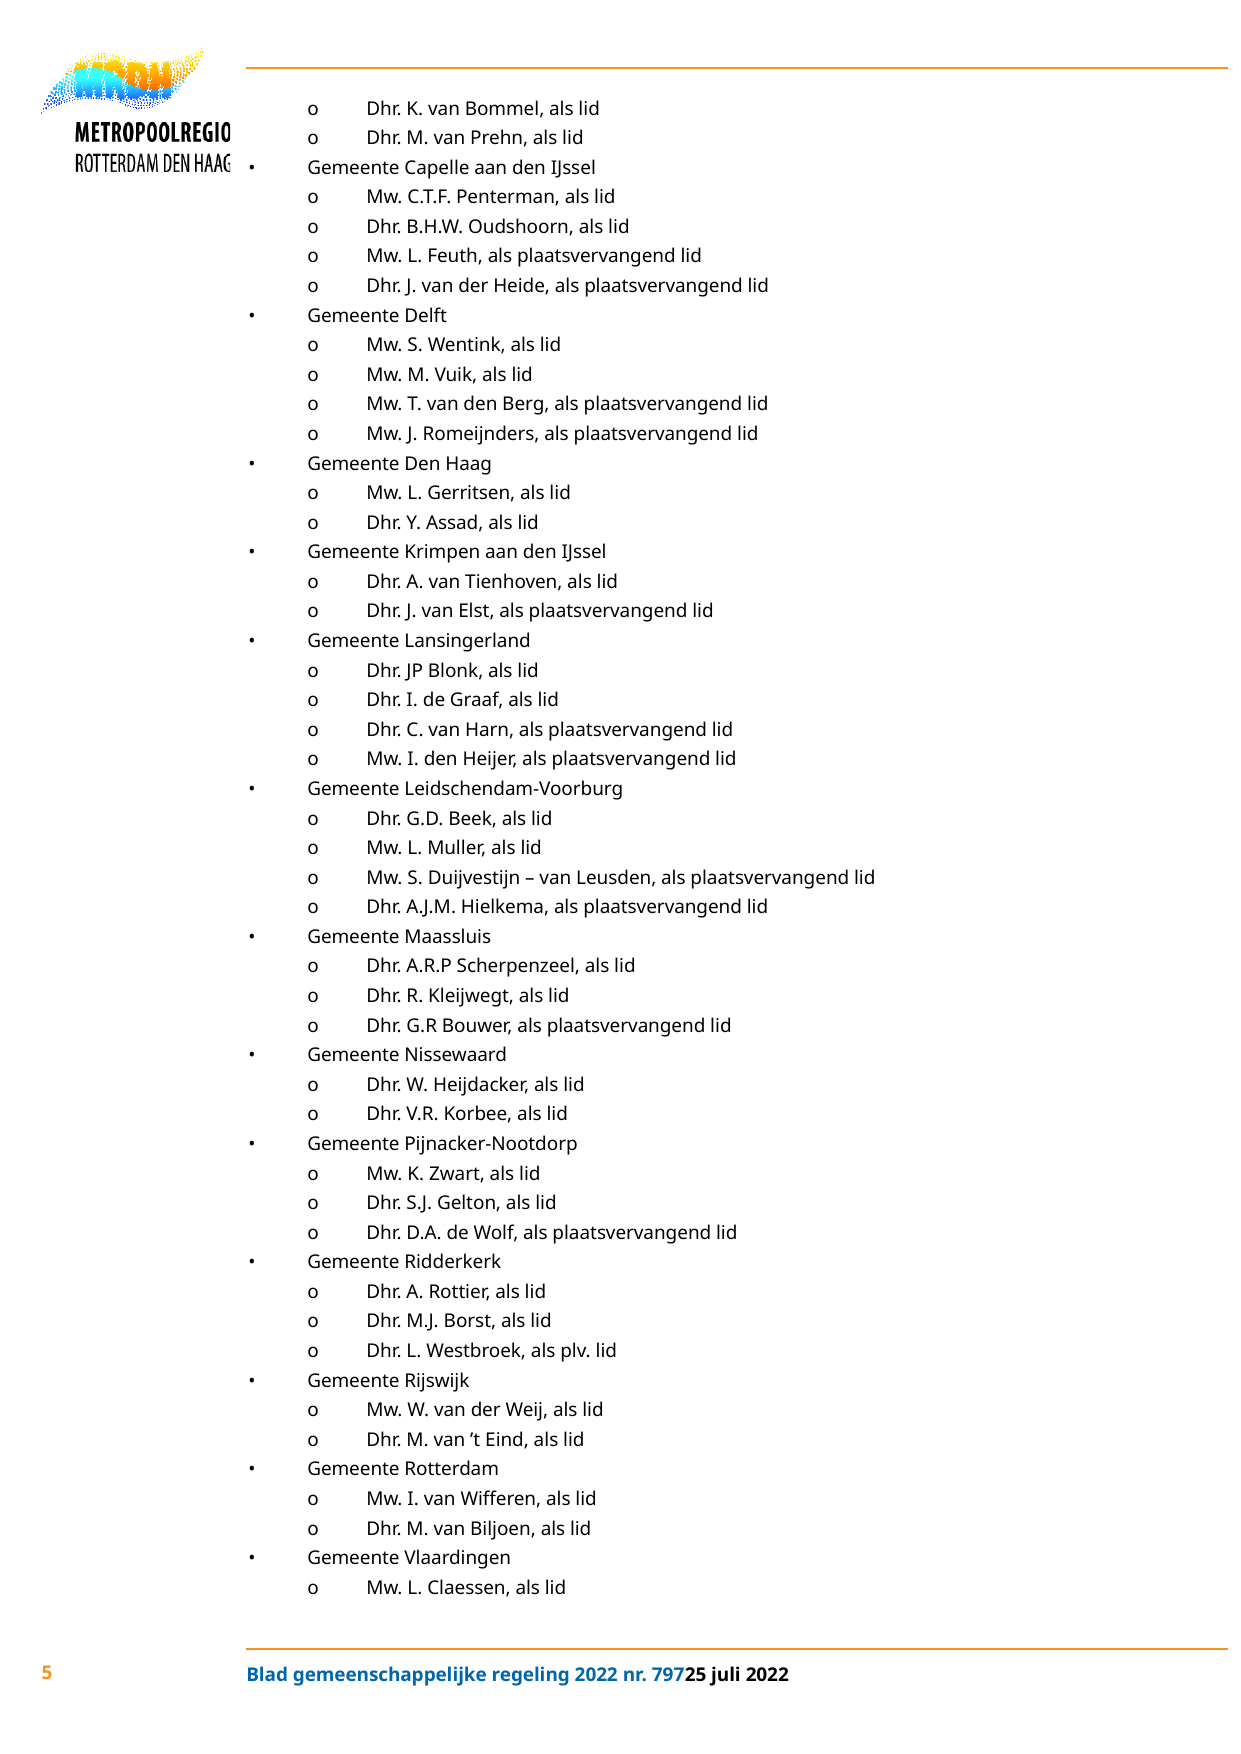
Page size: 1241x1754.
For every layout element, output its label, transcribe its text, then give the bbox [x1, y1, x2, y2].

list Gemeente Leidschendam-Voorburg [248, 775, 1152, 801]
list Mw. S. Wentink, als lid [307, 331, 1152, 357]
list Gemeente Vlaardingen [248, 1544, 1152, 1570]
list Mw. I. den Heijer, als plaatsvervangend lid [307, 746, 1152, 771]
list Mw. K. Zwart, als lid [307, 1160, 1152, 1186]
list Gemeente Maassluis [248, 923, 1152, 949]
list Dhr. J. van Elst, als plaatsvervangend lid [307, 598, 1152, 623]
list Gemeente Lansingerland [248, 627, 1152, 653]
list Dhr. J. van der Heide, als plaatsvervangend lid [307, 272, 1152, 298]
list Dhr. V.R. Korbee, als lid [307, 1101, 1152, 1126]
list Mw. T. van den Berg, als plaatsvervangend lid [307, 391, 1152, 416]
list Gemeente Rotterdam [248, 1456, 1152, 1481]
list Dhr. G.D. Beek, als lid [307, 805, 1152, 831]
list Dhr. M. van ’t Eind, als lid [307, 1426, 1152, 1452]
list Dhr. D.A. de Wolf, als plaatsvervangend lid [307, 1219, 1152, 1245]
list Mw. J. Romeijnders, als plaatsvervangend lid [307, 420, 1152, 446]
list Mw. W. van der Weij, als lid [307, 1396, 1152, 1422]
list Dhr. M.J. Borst, als lid [307, 1308, 1152, 1333]
list Gemeente Rijswijk [248, 1367, 1152, 1393]
list Gemeente Ridderkerk [248, 1248, 1152, 1274]
list Dhr. A. van Tienhoven, als lid [307, 568, 1152, 594]
list Dhr. A.R.P Scherpenzeel, als lid [307, 953, 1152, 978]
list Dhr. C. van Harn, als plaatsvervangend lid [307, 716, 1152, 742]
list Gemeente Pijnacker-Nootdorp [248, 1130, 1152, 1156]
list Mw. L. Muller, als lid [307, 834, 1152, 860]
list Gemeente Den Haag [248, 450, 1152, 476]
list Gemeente Delft [248, 302, 1152, 328]
list Mw. M. Vuik, als lid [307, 361, 1152, 387]
list Dhr. A.J.M. Hielkema, als plaatsvervangend lid [307, 893, 1152, 919]
list Dhr. B.H.W. Oudshoorn, als lid [307, 213, 1152, 239]
list Dhr. Y. Assad, als lid [307, 509, 1152, 535]
list Mw. S. Duijvestijn – van Leusden, als plaatsvervangend lid [307, 864, 1152, 890]
list Dhr. R. Kleijwegt, als lid [307, 982, 1152, 1008]
picture [41, 47, 231, 172]
list Dhr. JP Blonk, als lid [307, 657, 1152, 683]
list Dhr. S.J. Gelton, als lid [307, 1189, 1152, 1215]
list Dhr. W. Heijdacker, als lid [307, 1071, 1152, 1097]
list Dhr. K. van Bommel, als lid [307, 95, 1152, 121]
list Gemeente Capelle aan den IJssel [248, 154, 1152, 180]
list Dhr. M. van Biljoen, als lid [307, 1515, 1152, 1541]
list Dhr. G.R Bouwer, als plaatsvervangend lid [307, 1012, 1152, 1038]
list Dhr. A. Rottier, als lid [307, 1278, 1152, 1304]
list Dhr. L. Westbroek, als plv. lid [307, 1337, 1152, 1363]
list Gemeente Nissewaard [248, 1041, 1152, 1067]
list Mw. L. Feuth, als plaatsvervangend lid [307, 243, 1152, 268]
list Gemeente Krimpen aan den IJssel [248, 538, 1152, 564]
list Mw. C.T.F. Penterman, als lid [307, 183, 1152, 209]
list Mw. I. van Wifferen, als lid [307, 1485, 1152, 1511]
list Mw. L. Gerritsen, als lid [307, 479, 1152, 505]
list Mw. L. Claessen, als lid [307, 1574, 1152, 1600]
list Dhr. M. van Prehn, als lid [307, 124, 1152, 150]
list Dhr. I. de Graaf, als lid [307, 686, 1152, 712]
